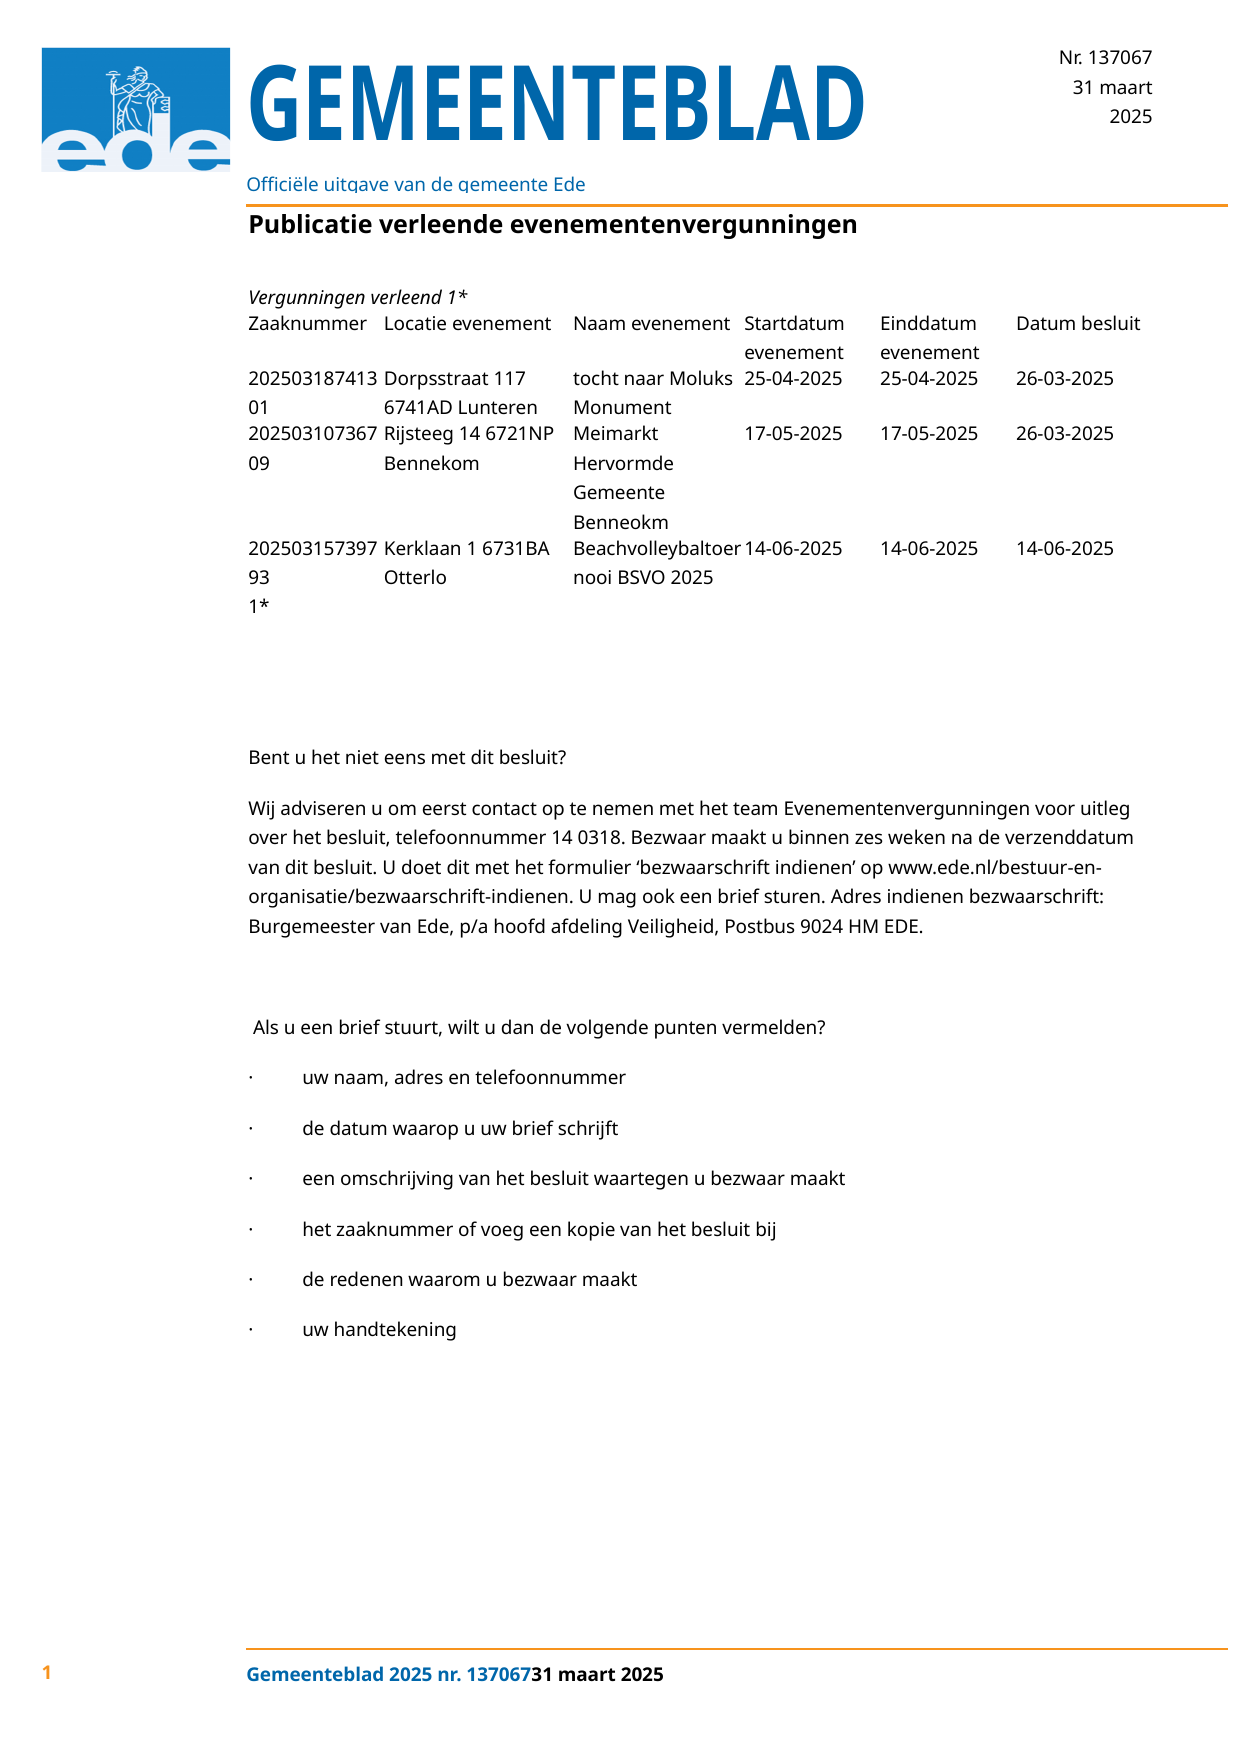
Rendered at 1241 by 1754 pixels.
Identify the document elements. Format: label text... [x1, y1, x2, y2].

table_header Einddatum evenement [880, 310, 1016, 365]
table_cell 14-06-2025 [1016, 535, 1152, 590]
table_cell Kerklaan 1 6731BA Otterlo [384, 535, 573, 590]
table_cell Beachvolleybaltoernooi BSVO 2025 [573, 535, 744, 590]
table_cell 25-04-2025 [880, 365, 1016, 420]
picture [41, 47, 231, 172]
table_header Locatie evenement [384, 310, 573, 365]
table_cell Rijsteeg 14 6721NP Bennekom [384, 420, 573, 535]
text Vergunningen verleend 1* [248, 284, 1152, 309]
table_cell 14-06-2025 [880, 535, 1016, 590]
table_header Naam evenement [573, 310, 744, 365]
table_cell 26-03-2025 [1016, 365, 1152, 420]
text 1* [248, 593, 1152, 619]
table_header Datum besluit [1016, 310, 1152, 365]
text Publicatie verleende evenementenvergunningen [248, 207, 1152, 241]
text · uw naam, adres en telefoonnummer [248, 1064, 1152, 1090]
table_cell 17-05-2025 [880, 420, 1016, 535]
table_header Startdatum evenement [744, 310, 880, 365]
text Als u een brief stuurt, wilt u dan de volgende punten vermelden? [248, 1014, 1152, 1040]
table_cell 20250310736709 [248, 420, 384, 535]
table_cell 17-05-2025 [744, 420, 880, 535]
table_cell Dorpsstraat 117 6741AD Lunteren [384, 365, 573, 420]
table_cell tocht naar Moluks Monument [573, 365, 744, 420]
text · uw handtekening [248, 1317, 1152, 1342]
text Wij adviseren u om eerst contact op te nemen met het team Evenementenvergunningen voor uitleg over het besluit, telefoonnummer 14 0318. Bezwaar maakt u binnen zes weken na de verzenddatum van dit besluit. U doet dit met het formulier ‘bezwaarschrift indienen’ op www.ede.nl/bestuur-en-organisatie/bezwaarschrift-indienen. U mag ook een brief sturen. Adres indienen bezwaarschrift: Burgemeester van Ede, p/a hoofd afdeling Veiligheid, Postbus 9024 HM EDE. [248, 795, 1152, 939]
table_cell 25-04-2025 [744, 365, 880, 420]
table_cell 26-03-2025 [1016, 420, 1152, 535]
text · de redenen waarom u bezwaar maakt [248, 1266, 1152, 1292]
text · de datum waarop u uw brief schrijft [248, 1115, 1152, 1141]
table_cell Meimarkt Hervormde Gemeente Benneokm [573, 420, 744, 535]
table_cell 20250318741301 [248, 365, 384, 420]
text · het zaaknummer of voeg een kopie van het besluit bij [248, 1216, 1152, 1242]
table_header Zaaknummer [248, 310, 384, 365]
table_cell 20250315739793 [248, 535, 384, 590]
text Bent u het niet eens met dit besluit? [248, 744, 1152, 770]
table_cell 14-06-2025 [744, 535, 880, 590]
text · een omschrijving van het besluit waartegen u bezwaar maakt [248, 1165, 1152, 1191]
